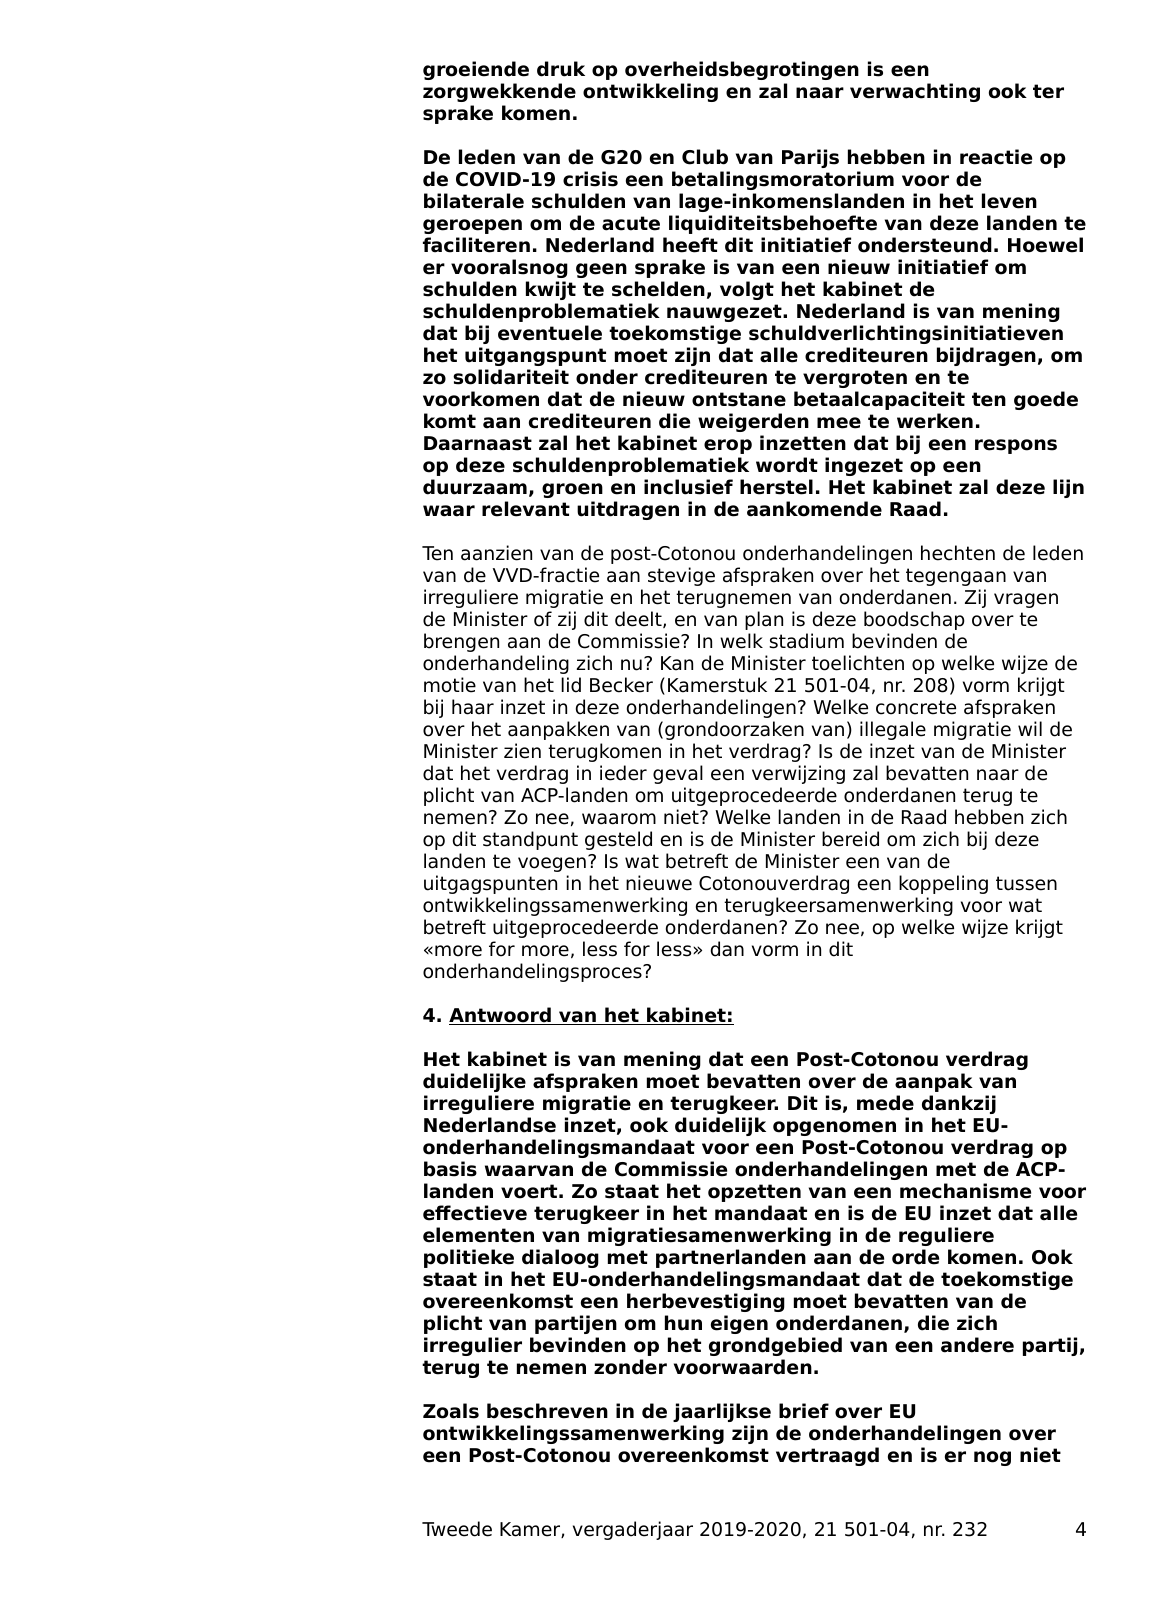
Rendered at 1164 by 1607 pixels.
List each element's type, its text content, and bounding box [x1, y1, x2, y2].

text Het kabinet is van mening dat een Post-Cotonou verdrag duidelijke afspraken moet bevatten over de aanpak van irreguliere migratie en terugkeer. Dit is, mede dankzij Nederlandse inzet, ook duidelijk opgenomen in het EU-onderhandelingsmandaat voor een Post-Cotonou verdrag op basis waarvan de Commissie onderhandelingen met de ACP-landen voert. Zo staat het opzetten van een mechanisme voor effectieve terugkeer in het mandaat en is de EU inzet dat alle elementen van migratiesamenwerking in de reguliere politieke dialoog met partnerlanden aan de orde komen. Ook staat in het EU-onderhandelingsmandaat dat de toekomstige overeenkomst een herbevestiging moet bevatten van de plicht van partijen om hun eigen onderdanen, die zich irregulier bevinden op het grondgebied van een andere partij, terug te nemen zonder voorwaarden. [422, 1049, 1087, 1379]
text De leden van de G20 en Club van Parijs hebben in reactie op de COVID-19 crisis een betalingsmoratorium voor de bilaterale schulden van lage-inkomenslanden in het leven geroepen om de acute liquiditeitsbehoefte van deze landen te faciliteren. Nederland heeft dit initiatief ondersteund. Hoewel er vooralsnog geen sprake is van een nieuw initiatief om schulden kwijt te schelden, volgt het kabinet de schuldenproblematiek nauwgezet. Nederland is van mening dat bij eventuele toekomstige schuldverlichtingsinitiatieven het uitgangspunt moet zijn dat alle crediteuren bijdragen, om zo solidariteit onder crediteuren te vergroten en te voorkomen dat de nieuw ontstane betaalcapaciteit ten goede komt aan crediteuren die weigerden mee te werken. Daarnaast zal het kabinet erop inzetten dat bij een respons op deze schuldenproblematiek wordt ingezet op een duurzaam, groen en inclusief herstel. Het kabinet zal deze lijn waar relevant uitdragen in de aankomende Raad. [422, 147, 1087, 521]
text Ten aanzien van de post-Cotonou onderhandelingen hechten de leden van de VVD-fractie aan stevige afspraken over het tegengaan van irreguliere migratie en het terugnemen van onderdanen. Zij vragen de Minister of zij dit deelt, en van plan is deze boodschap over te brengen aan de Commissie? In welk stadium bevinden de onderhandeling zich nu? Kan de Minister toelichten op welke wijze de motie van het lid Becker (Kamerstuk 21 501-04, nr. 208) vorm krijgt bij haar inzet in deze onderhandelingen? Welke concrete afspraken over het aanpakken van (grondoorzaken van) illegale migratie wil de Minister zien terugkomen in het verdrag? Is de inzet van de Minister dat het verdrag in ieder geval een verwijzing zal bevatten naar de plicht van ACP-landen om uitgeprocedeerde onderdanen terug te nemen? Zo nee, waarom niet? Welke landen in de Raad hebben zich op dit standpunt gesteld en is de Minister bereid om zich bij deze landen te voegen? Is wat betreft de Minister een van de uitgagspunten in het nieuwe Cotonouverdrag een koppeling tussen ontwikkelingssamenwerking en terugkeersamenwerking voor wat betreft uitgeprocedeerde onderdanen? Zo nee, op welke wijze krijgt «more for more, less for less» dan vorm in dit onderhandelingsproces? [422, 543, 1087, 983]
text Zoals beschreven in de jaarlijkse brief over EU ontwikkelingssamenwerking zijn de onderhandelingen over een Post-Cotonou overeenkomst vertraagd en is er nog niet [422, 1401, 1087, 1467]
subtitle 4. Antwoord van het kabinet: [422, 1005, 1087, 1027]
text groeiende druk op overheidsbegrotingen is een zorgwekkende ontwikkeling en zal naar verwachting ook ter sprake komen. [422, 59, 1087, 125]
